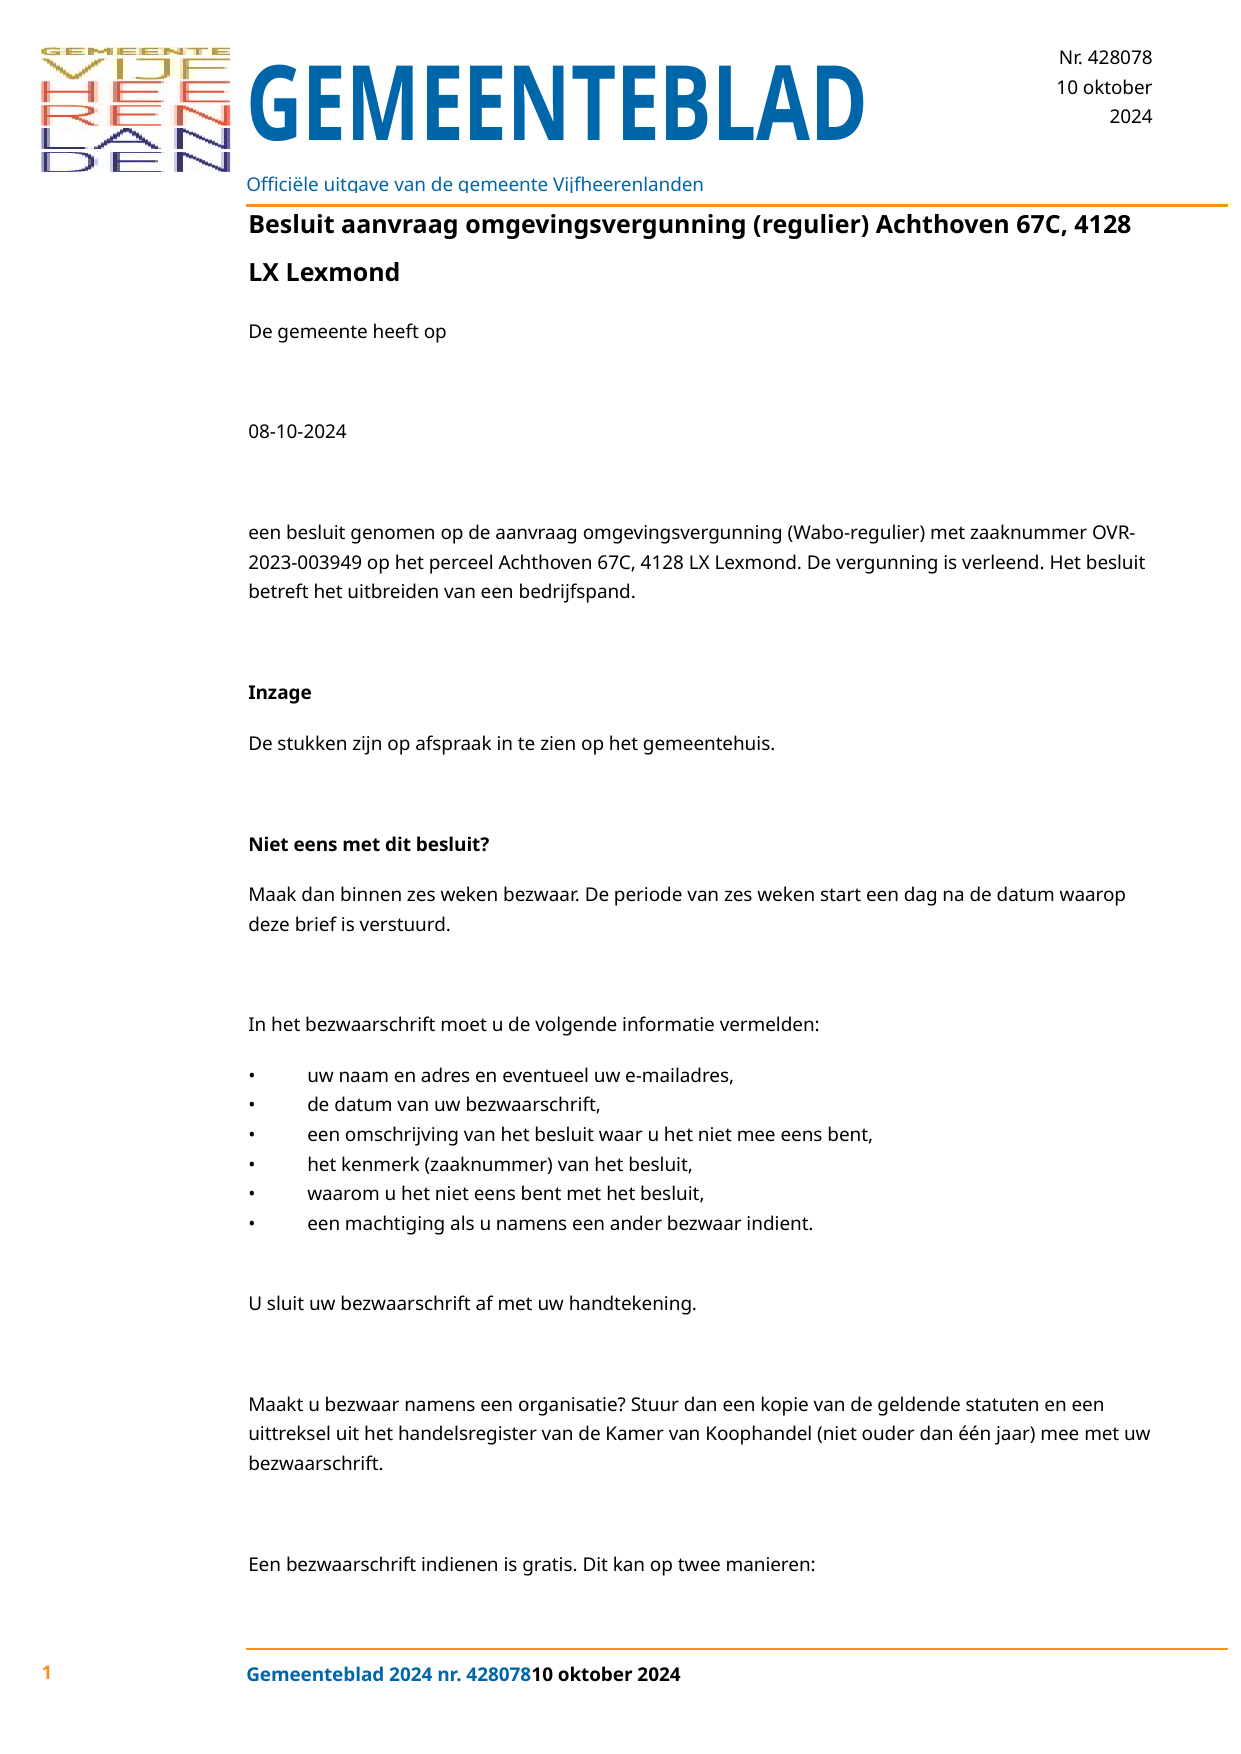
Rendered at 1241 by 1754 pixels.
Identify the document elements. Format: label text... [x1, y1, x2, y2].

list uw naam en adres en eventueel uw e-mailadres, [248, 1062, 1152, 1088]
text 08-10-2024 [248, 419, 1152, 444]
text De gemeente heeft op [248, 318, 1152, 344]
text Maakt u bezwaar namens een organisatie? Stuur dan een kopie van de geldende statuten en een uittreksel uit het handelsregister van de Kamer van Koophandel (niet ouder dan één jaar) mee met uw bezwaarschrift. [248, 1391, 1152, 1476]
picture [41, 47, 231, 172]
text een besluit genomen op de aanvraag omgevingsvergunning (Wabo-regulier) met zaaknummer OVR-2023-003949 op het perceel Achthoven 67C, 4128 LX Lexmond. De vergunning is verleend. Het besluit betreft het uitbreiden van een bedrijfspand. [248, 519, 1152, 604]
text U sluit uw bezwaarschrift af met uw handtekening. [248, 1290, 1152, 1316]
list een omschrijving van het besluit waar u het niet mee eens bent, [248, 1121, 1152, 1147]
text Een bezwaarschrift indienen is gratis. Dit kan op twee manieren: [248, 1551, 1152, 1577]
text Maak dan binnen zes weken bezwaar. De periode van zes weken start een dag na de datum waarop deze brief is verstuurd. [248, 881, 1152, 937]
text De stukken zijn op afspraak in te zien op het gemeentehuis. [248, 730, 1152, 756]
text Inzage [248, 679, 1152, 705]
list een machtiging als u namens een ander bezwaar indient. [248, 1210, 1152, 1236]
list de datum van uw bezwaarschrift, [248, 1092, 1152, 1117]
text In het bezwaarschrift moet u de volgende informatie vermelden: [248, 1012, 1152, 1037]
text Niet eens met dit besluit? [248, 831, 1152, 857]
text Besluit aanvraag omgevingsvergunning (regulier) Achthoven 67C, 4128 LX Lexmond [248, 207, 1152, 288]
list waarom u het niet eens bent met het besluit, [248, 1180, 1152, 1206]
list het kenmerk (zaaknummer) van het besluit, [248, 1151, 1152, 1177]
